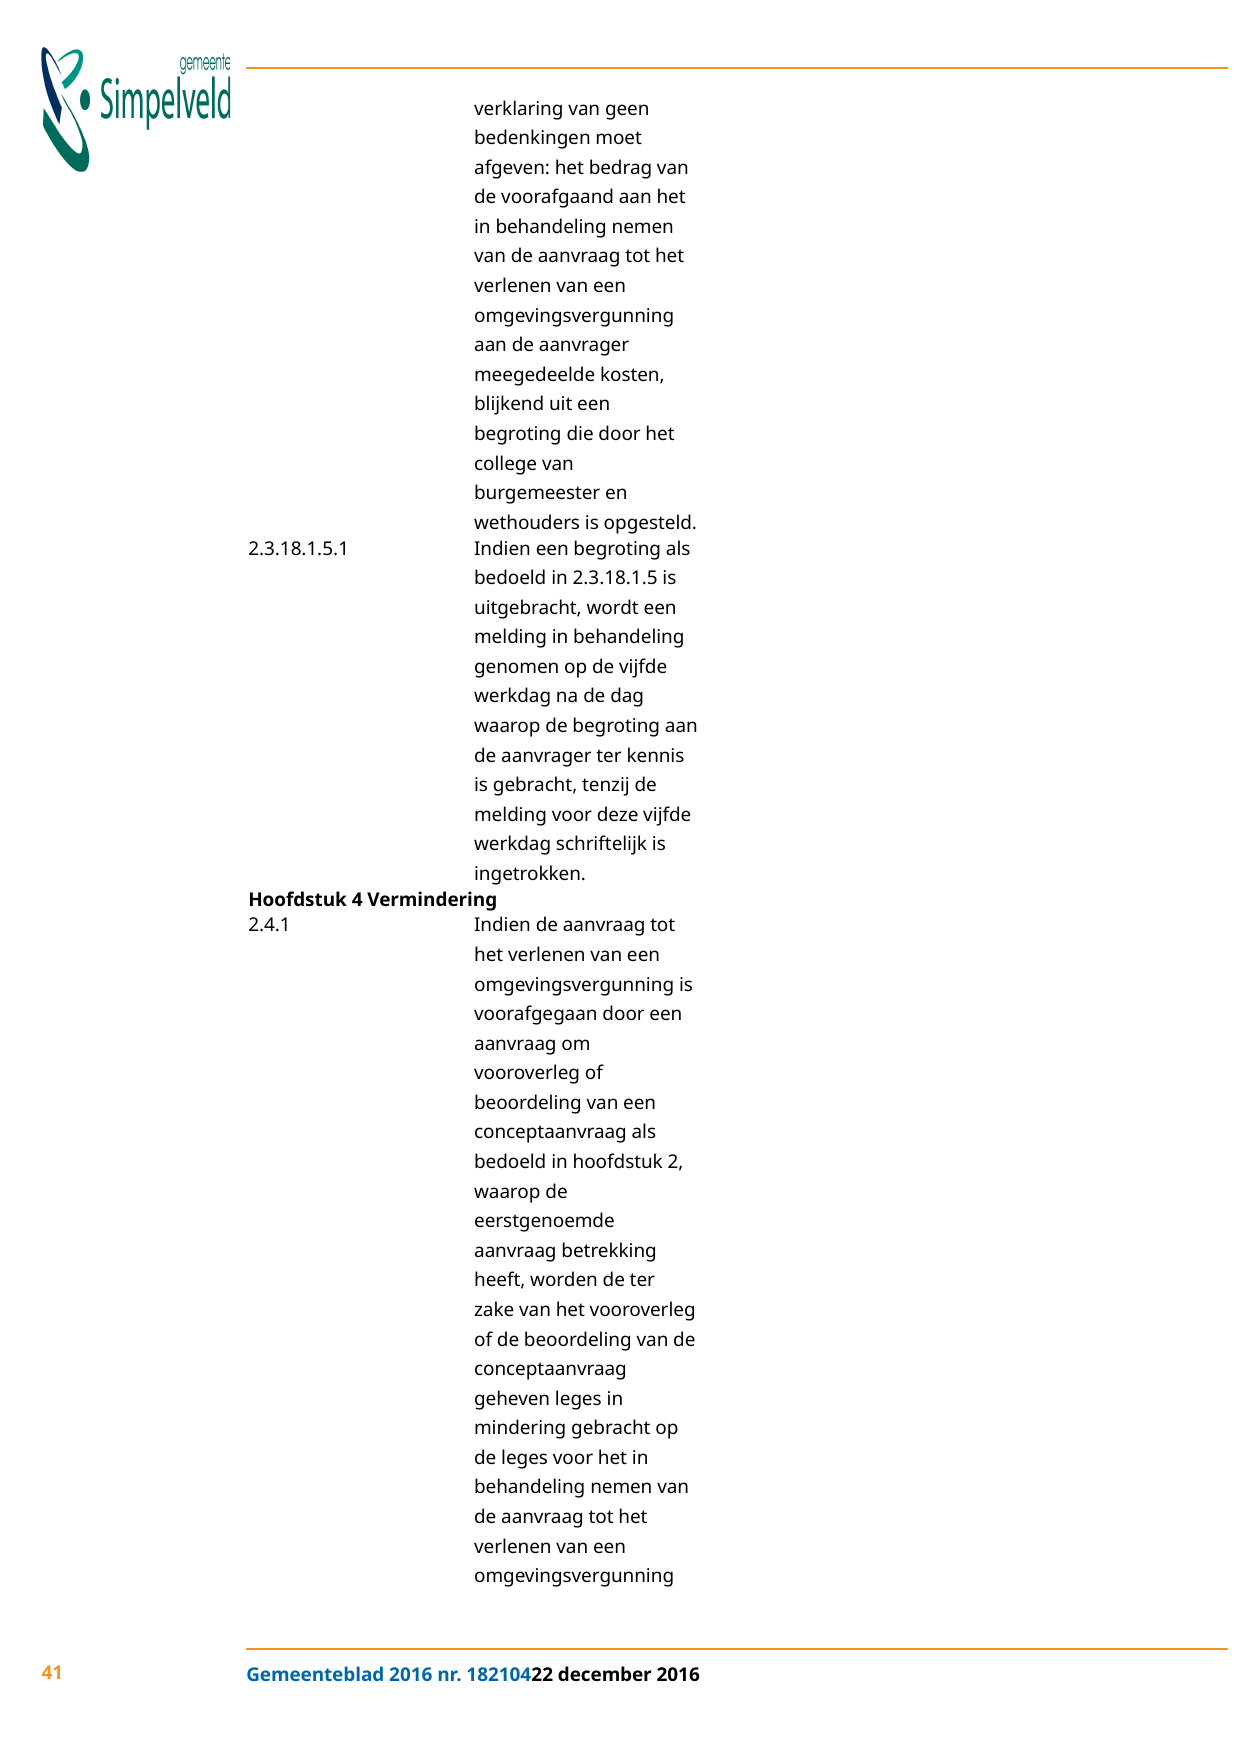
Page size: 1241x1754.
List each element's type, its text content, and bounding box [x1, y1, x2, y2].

table_cell [926, 95, 1152, 535]
table_cell Hoofdstuk 4 Vermindering [248, 886, 700, 912]
table_cell verklaring van geen bedenkingen moet afgeven: het bedrag van de voorafgaand aan het in behandeling nemen van de aanvraag tot het verlenen van een omgevingsvergunning aan de aanvrager meegedeelde kosten, blijkend uit een begroting die door het college van burgemeester en wethouders is opgesteld. [474, 95, 700, 535]
table_cell [700, 95, 926, 535]
table_cell [926, 912, 1152, 1588]
table_cell [700, 912, 926, 1588]
table_cell 2.3.18.1.5.1 [248, 535, 474, 886]
table_cell [700, 535, 926, 886]
table_cell Indien de aanvraag tot het verlenen van een omgevingsvergunning is voorafgegaan door een aanvraag om vooroverleg of beoordeling van een conceptaanvraag als bedoeld in hoofdstuk 2, waarop de eerstgenoemde aanvraag betrekking heeft, worden de ter zake van het vooroverleg of de beoordeling van de conceptaanvraag geheven leges in mindering gebracht op de leges voor het in behandeling nemen van de aanvraag tot het verlenen van een omgevingsvergunning [474, 912, 700, 1588]
table_cell [700, 886, 926, 912]
table_cell [248, 95, 474, 535]
table_cell [926, 535, 1152, 886]
picture [41, 47, 231, 172]
table_cell Indien een begroting als bedoeld in 2.3.18.1.5 is uitgebracht, wordt een melding in behandeling genomen op de vijfde werkdag na de dag waarop de begroting aan de aanvrager ter kennis is gebracht, tenzij de melding voor deze vijfde werkdag schriftelijk is ingetrokken. [474, 535, 700, 886]
table_cell 2.4.1 [248, 912, 474, 1588]
